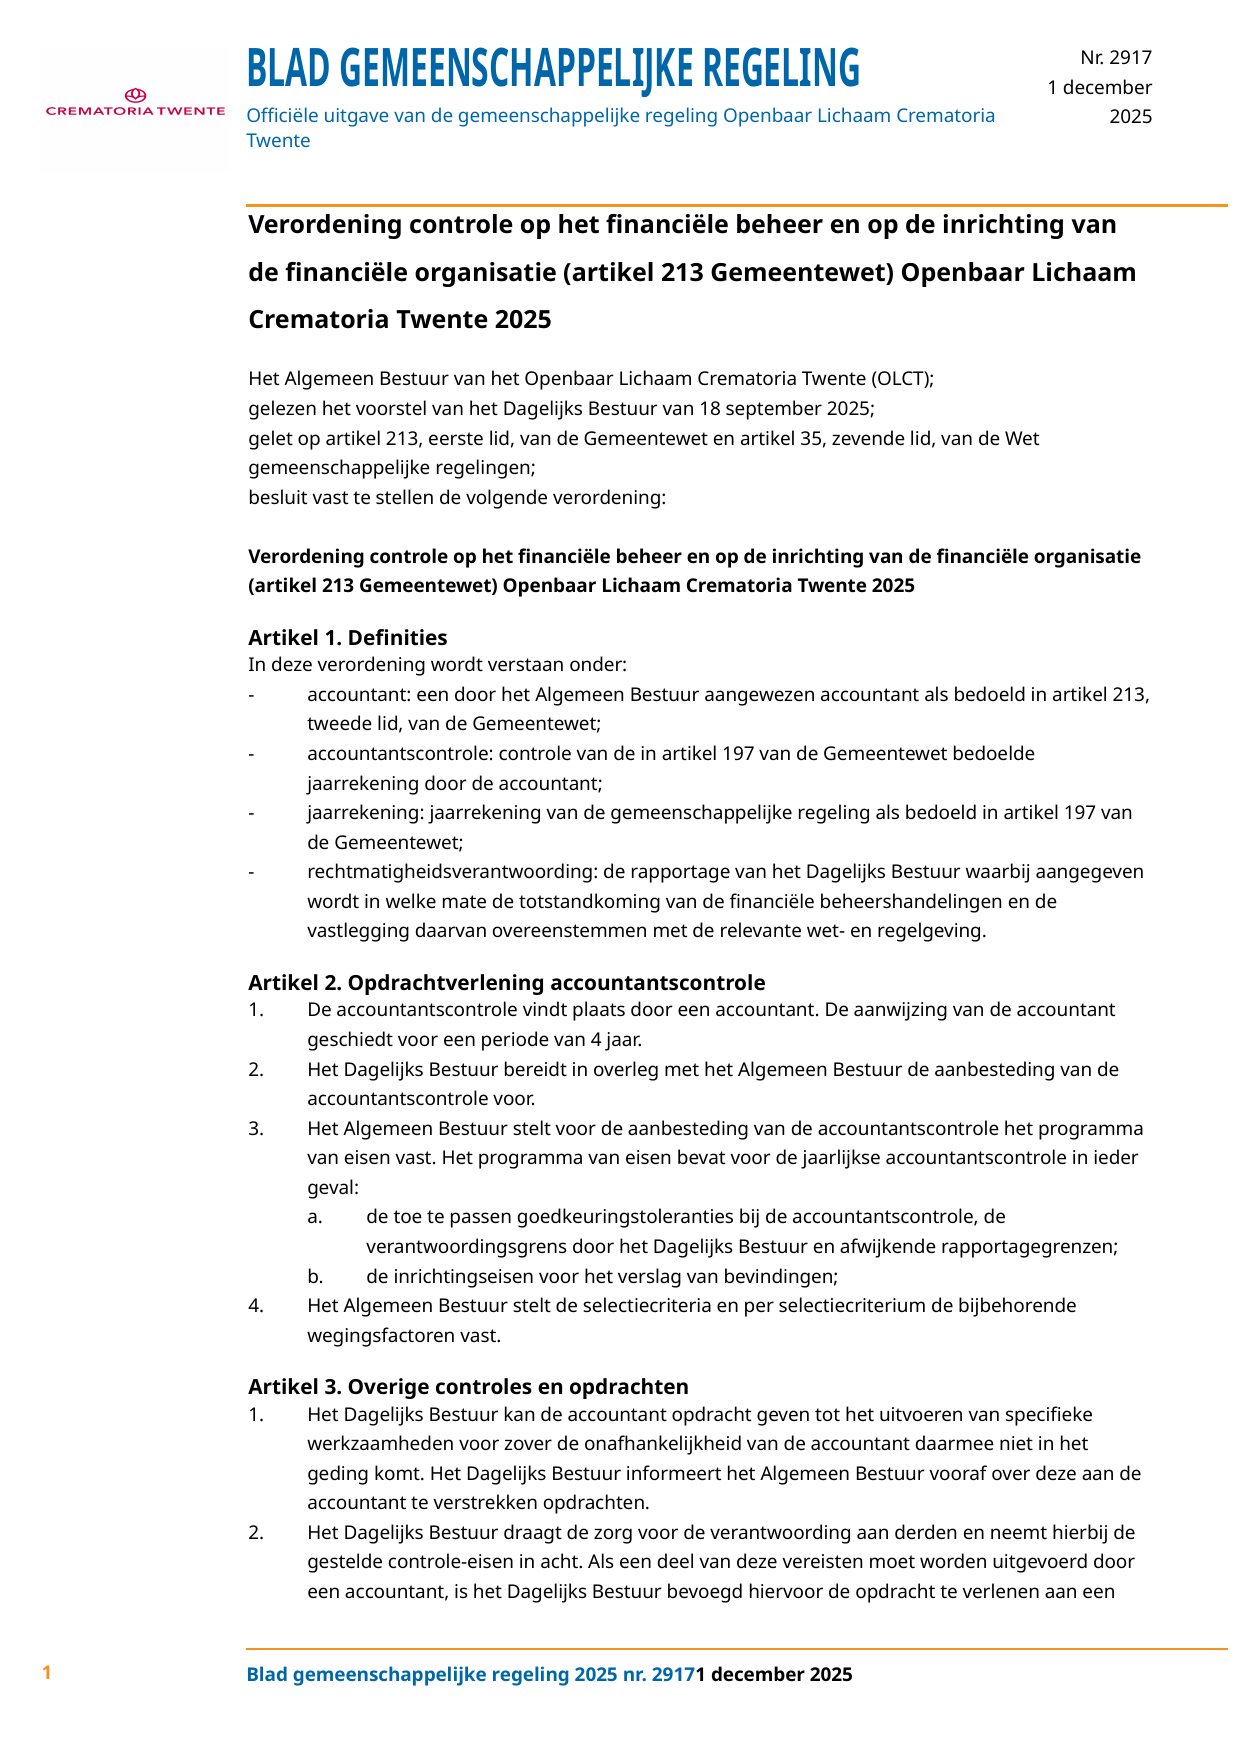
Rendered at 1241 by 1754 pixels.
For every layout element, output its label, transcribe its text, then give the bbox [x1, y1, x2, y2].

list Het Dagelijks Bestuur bereidt in overleg met het Algemeen Bestuur de aanbesteding van de accountantscontrole voor. [248, 1056, 1152, 1111]
text besluit vast te stellen de volgende verordening: [248, 484, 1152, 509]
list de inrichtingseisen voor het verslag van bevindingen; [307, 1263, 1152, 1288]
list jaarrekening: jaarrekening van de gemeenschappelijke regeling als bedoeld in artikel 197 van de Gemeentewet; [248, 799, 1152, 855]
list de toe te passen goedkeuringstoleranties bij de accountantscontrole, de verantwoordingsgrens door het Dagelijks Bestuur en afwijkende rapportagegrenzen; [307, 1204, 1152, 1259]
list Het Algemeen Bestuur stelt voor de aanbesteding van de accountantscontrole het programma van eisen vast. Het programma van eisen bevat voor de jaarlijkse accountantscontrole in ieder geval: [248, 1115, 1152, 1200]
text Artikel 2. Opdrachtverlening accountantscontrole [248, 968, 1152, 997]
text Verordening controle op het financiële beheer en op de inrichting van de financiële organisatie (artikel 213 Gemeentewet) Openbaar Lichaam Crematoria Twente 2025 [248, 207, 1152, 336]
text Verordening controle op het financiële beheer en op de inrichting van de financiële organisatie (artikel 213 Gemeentewet) Openbaar Lichaam Crematoria Twente 2025 [248, 543, 1152, 598]
text gelet op artikel 213, eerste lid, van de Gemeentewet en artikel 35, zevende lid, van de Wet gemeenschappelijke regelingen; [248, 425, 1152, 480]
text Artikel 3. Overige controles en opdrachten [248, 1372, 1152, 1401]
list rechtmatigheidsverantwoording: de rapportage van het Dagelijks Bestuur waarbij aangegeven wordt in welke mate de totstandkoming van de financiële beheershandelingen en de vastlegging daarvan overeenstemmen met de relevante wet- en regelgeving. [248, 858, 1152, 943]
text In deze verordening wordt verstaan onder: [248, 651, 1152, 677]
list accountantscontrole: controle van de in artikel 197 van de Gemeentewet bedoelde jaarrekening door de accountant; [248, 740, 1152, 796]
list Het Algemeen Bestuur stelt de selectiecriteria en per selectiecriterium de bijbehorende wegingsfactoren vast. [248, 1292, 1152, 1348]
text gelezen het voorstel van het Dagelijks Bestuur van 18 september 2025; [248, 395, 1152, 421]
picture [41, 47, 231, 172]
list De accountantscontrole vindt plaats door een accountant. De aanwijzing van de accountant geschiedt voor een periode van 4 jaar. [248, 997, 1152, 1052]
text Artikel 1. Definities [248, 623, 1152, 651]
list accountant: een door het Algemeen Bestuur aangewezen accountant als bedoeld in artikel 213, tweede lid, van de Gemeentewet; [248, 681, 1152, 736]
list Het Dagelijks Bestuur draagt de zorg voor de verantwoording aan derden en neemt hierbij de gestelde controle-eisen in acht. Als een deel van deze vereisten moet worden uitgevoerd door een accountant, is het Dagelijks Bestuur bevoegd hiervoor de opdracht te verlenen aan een [248, 1519, 1152, 1604]
list Het Dagelijks Bestuur kan de accountant opdracht geven tot het uitvoeren van specifieke werkzaamheden voor zover de onafhankelijkheid van de accountant daarmee niet in het geding komt. Het Dagelijks Bestuur informeert het Algemeen Bestuur vooraf over deze aan de accountant te verstrekken opdrachten. [248, 1401, 1152, 1515]
text Het Algemeen Bestuur van het Openbaar Lichaam Crematoria Twente (OLCT); [248, 366, 1152, 391]
